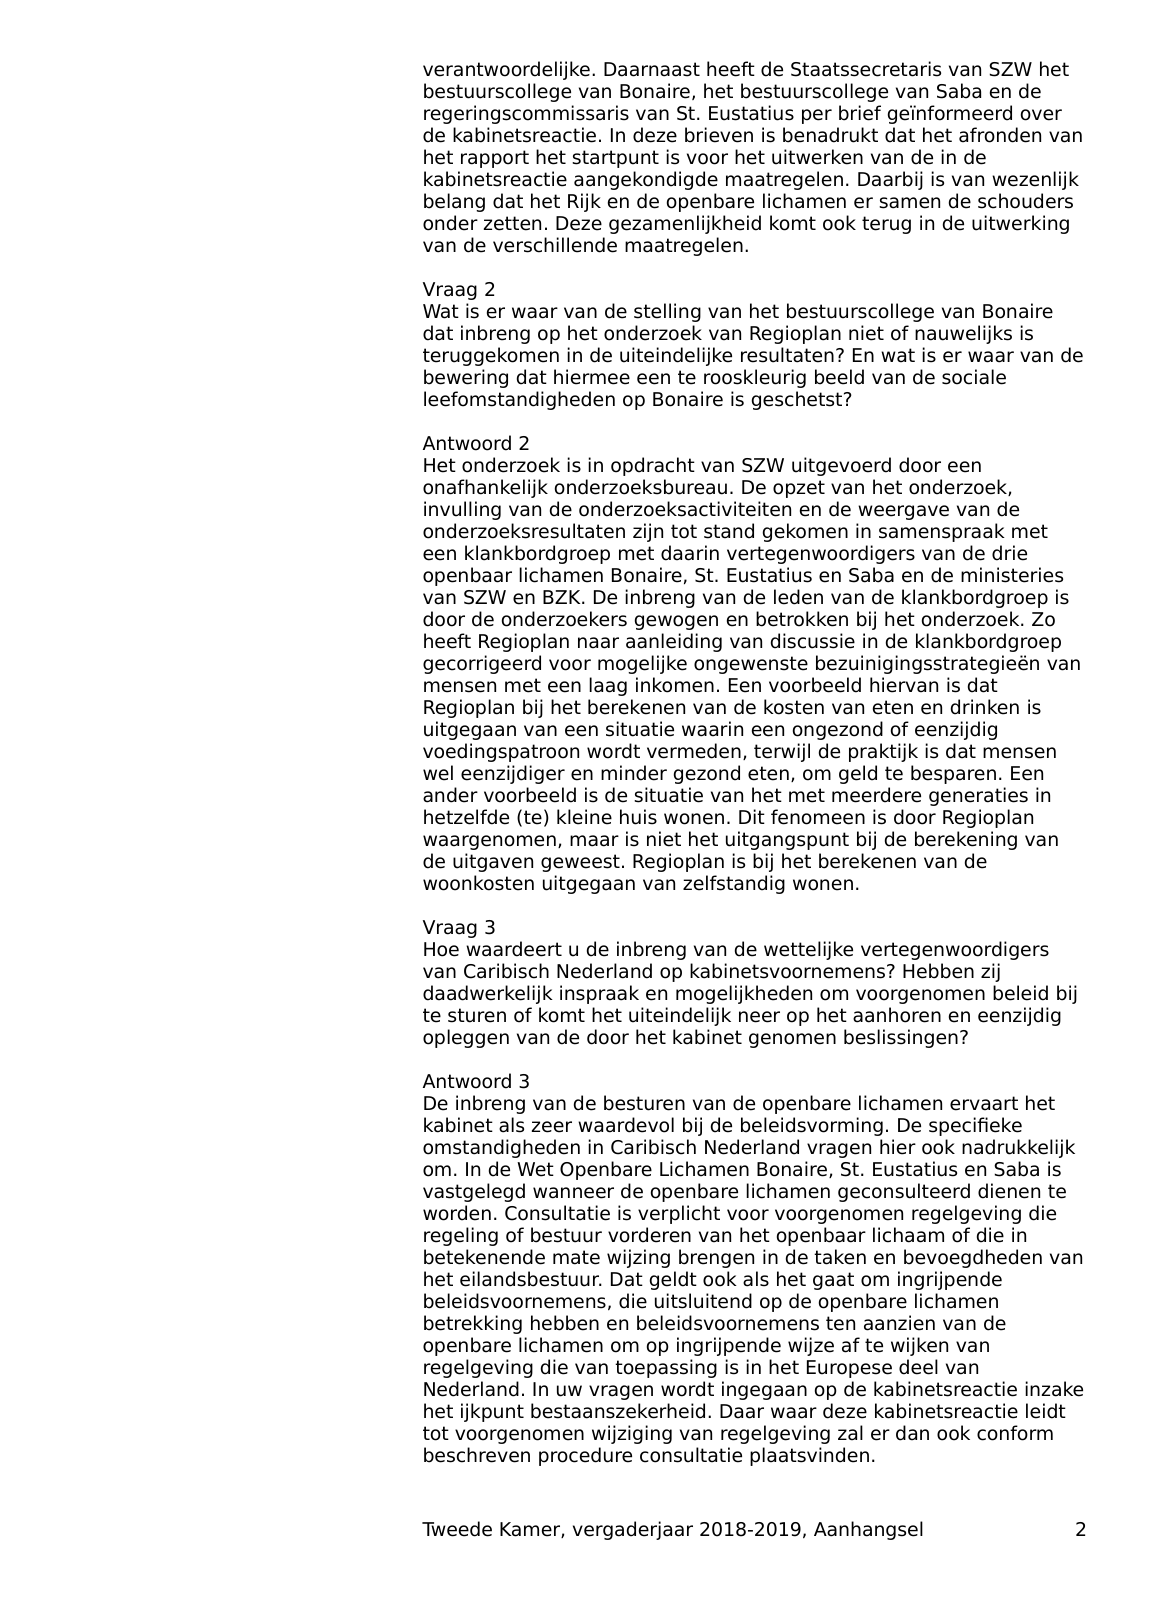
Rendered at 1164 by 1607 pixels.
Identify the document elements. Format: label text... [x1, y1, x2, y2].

text Antwoord 3 [422, 1071, 1087, 1093]
text De inbreng van de besturen van de openbare lichamen ervaart het kabinet als zeer waardevol bij de beleidsvorming. De specifieke omstandigheden in Caribisch Nederland vragen hier ook nadrukkelijk om. In de Wet Openbare Lichamen Bonaire, St. Eustatius en Saba is vastgelegd wanneer de openbare lichamen geconsulteerd dienen te worden. Consultatie is verplicht voor voorgenomen regelgeving die regeling of bestuur vorderen van het openbaar lichaam of die in betekenende mate wijzing brengen in de taken en bevoegdheden van het eilandsbestuur. Dat geldt ook als het gaat om ingrijpende beleidsvoornemens, die uitsluitend op de openbare lichamen betrekking hebben en beleidsvoornemens ten aanzien van de openbare lichamen om op ingrijpende wijze af te wijken van regelgeving die van toepassing is in het Europese deel van Nederland. In uw vragen wordt ingegaan op de kabinetsreactie inzake het ijkpunt bestaanszekerheid. Daar waar deze kabinetsreactie leidt tot voorgenomen wijziging van regelgeving zal er dan ook conform beschreven procedure consultatie plaatsvinden. [422, 1093, 1087, 1467]
text verantwoordelijke. Daarnaast heeft de Staatssecretaris van SZW het bestuurscollege van Bonaire, het bestuurscollege van Saba en de regeringscommissaris van St. Eustatius per brief geïnformeerd over de kabinetsreactie. In deze brieven is benadrukt dat het afronden van het rapport het startpunt is voor het uitwerken van de in de kabinetsreactie aangekondigde maatregelen. Daarbij is van wezenlijk belang dat het Rijk en de openbare lichamen er samen de schouders onder zetten. Deze gezamenlijkheid komt ook terug in de uitwerking van de verschillende maatregelen. [422, 59, 1087, 257]
text Antwoord 2 [422, 433, 1087, 455]
text Wat is er waar van de stelling van het bestuurscollege van Bonaire dat inbreng op het onderzoek van Regioplan niet of nauwelijks is teruggekomen in de uiteindelijke resultaten? En wat is er waar van de bewering dat hiermee een te rooskleurig beeld van de sociale leefomstandigheden op Bonaire is geschetst? [422, 301, 1087, 411]
text Hoe waardeert u de inbreng van de wettelijke vertegenwoordigers van Caribisch Nederland op kabinetsvoornemens? Hebben zij daadwerkelijk inspraak en mogelijkheden om voorgenomen beleid bij te sturen of komt het uiteindelijk neer op het aanhoren en eenzijdig opleggen van de door het kabinet genomen beslissingen? [422, 939, 1087, 1049]
text Vraag 3 [422, 917, 1087, 939]
text Vraag 2 [422, 279, 1087, 301]
text Het onderzoek is in opdracht van SZW uitgevoerd door een onafhankelijk onderzoeksbureau. De opzet van het onderzoek, invulling van de onderzoeksactiviteiten en de weergave van de onderzoeksresultaten zijn tot stand gekomen in samenspraak met een klankbordgroep met daarin vertegenwoordigers van de drie openbaar lichamen Bonaire, St. Eustatius en Saba en de ministeries van SZW en BZK. De inbreng van de leden van de klankbordgroep is door de onderzoekers gewogen en betrokken bij het onderzoek. Zo heeft Regioplan naar aanleiding van discussie in de klankbordgroep gecorrigeerd voor mogelijke ongewenste bezuinigingsstrategieën van mensen met een laag inkomen. Een voorbeeld hiervan is dat Regioplan bij het berekenen van de kosten van eten en drinken is uitgegaan van een situatie waarin een ongezond of eenzijdig voedingspatroon wordt vermeden, terwijl de praktijk is dat mensen wel eenzijdiger en minder gezond eten, om geld te besparen. Een ander voorbeeld is de situatie van het met meerdere generaties in hetzelfde (te) kleine huis wonen. Dit fenomeen is door Regioplan waargenomen, maar is niet het uitgangspunt bij de berekening van de uitgaven geweest. Regioplan is bij het berekenen van de woonkosten uitgegaan van zelfstandig wonen. [422, 455, 1087, 895]
